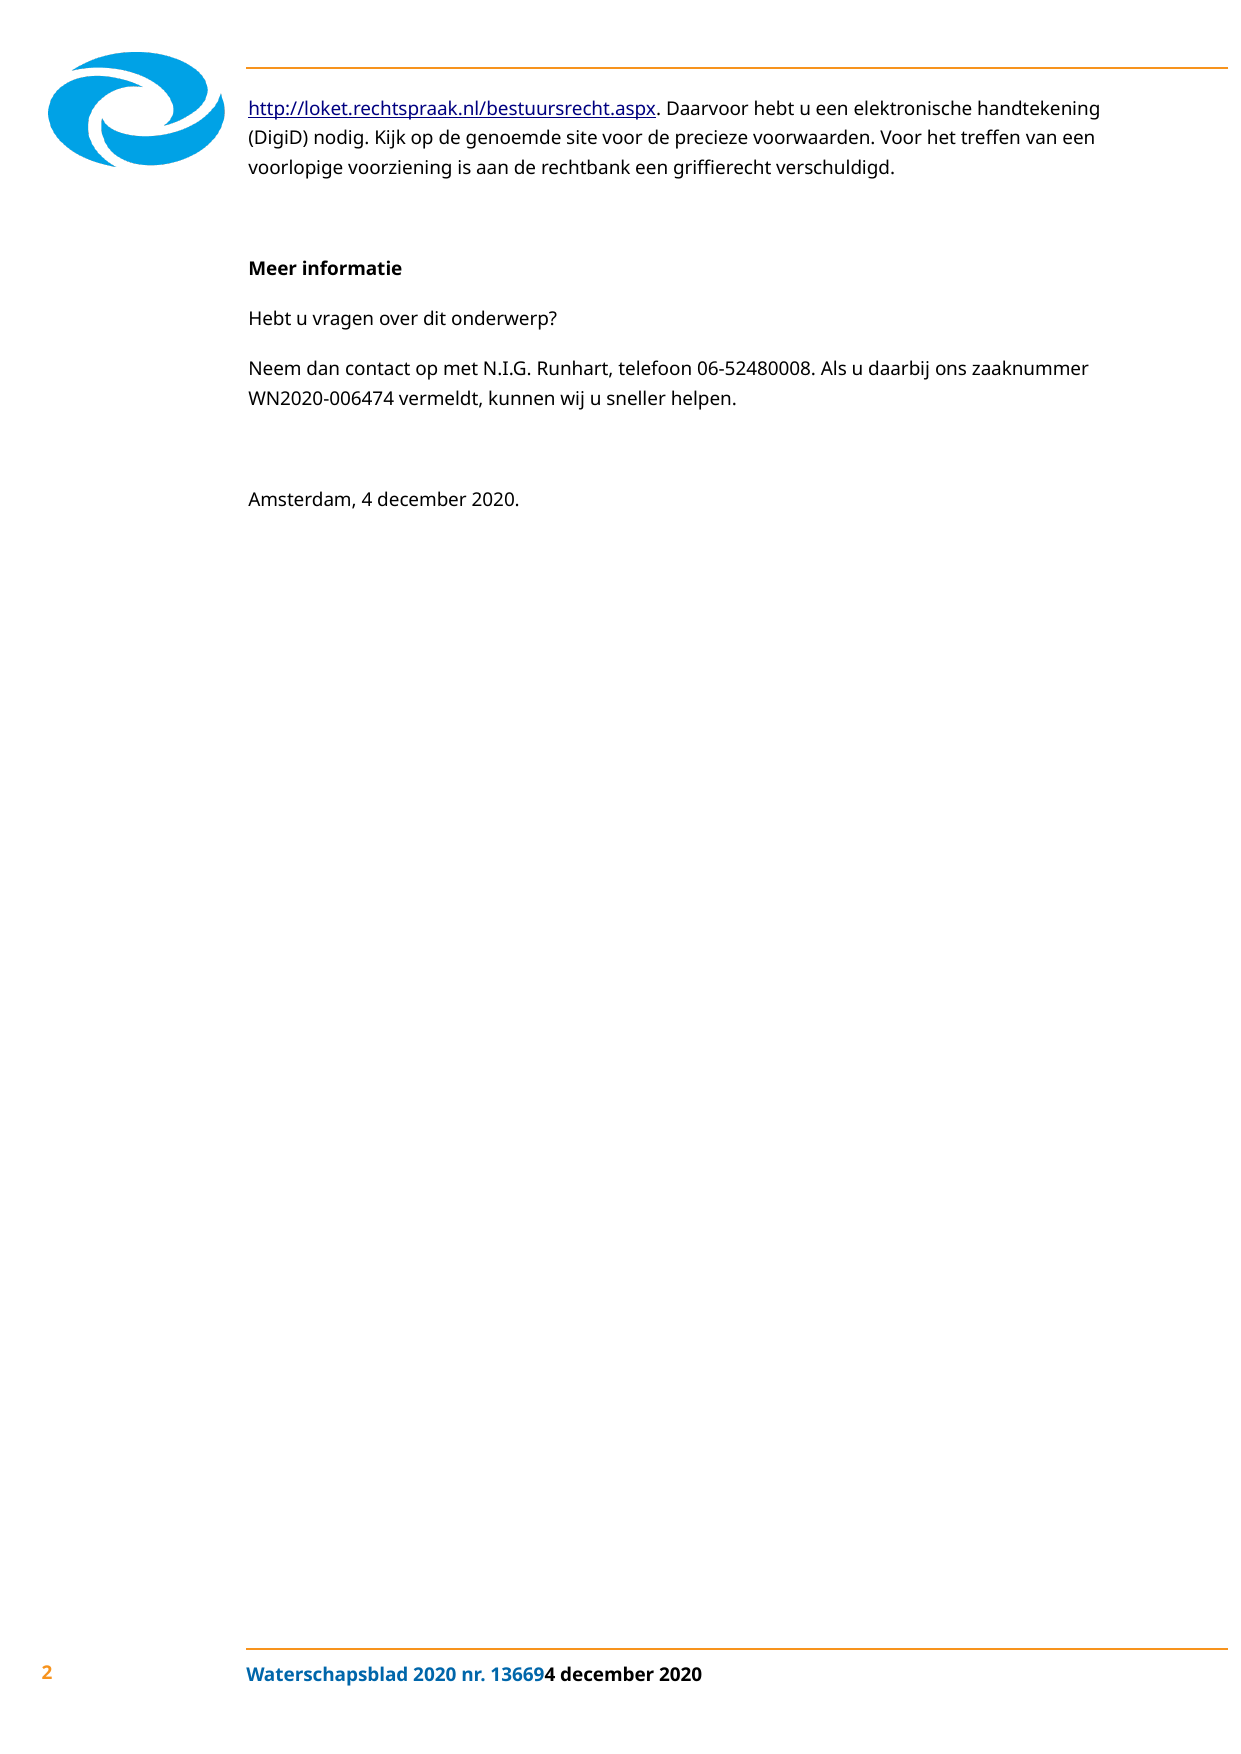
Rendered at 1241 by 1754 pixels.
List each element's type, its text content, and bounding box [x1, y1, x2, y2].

text http://loket.rechtspraak.nl/bestuursrecht.aspx. Daarvoor hebt u een elektronische handtekening (DigiD) nodig. Kijk op de genoemde site voor de precieze voorwaarden. Voor het treffen van een voorlopige voorziening is aan de rechtbank een griffierecht verschuldigd. [248, 95, 1152, 180]
text Hebt u vragen over dit onderwerp? [248, 305, 1152, 331]
text Meer informatie [248, 255, 1152, 281]
text Neem dan contact op met N.I.G. Runhart, telefoon 06-52480008. Als u daarbij ons zaaknummer WN2020-006474 vermeldt, kunnen wij u sneller helpen. [248, 356, 1152, 411]
picture [41, 47, 231, 172]
text Amsterdam, 4 december 2020. [248, 486, 1152, 512]
